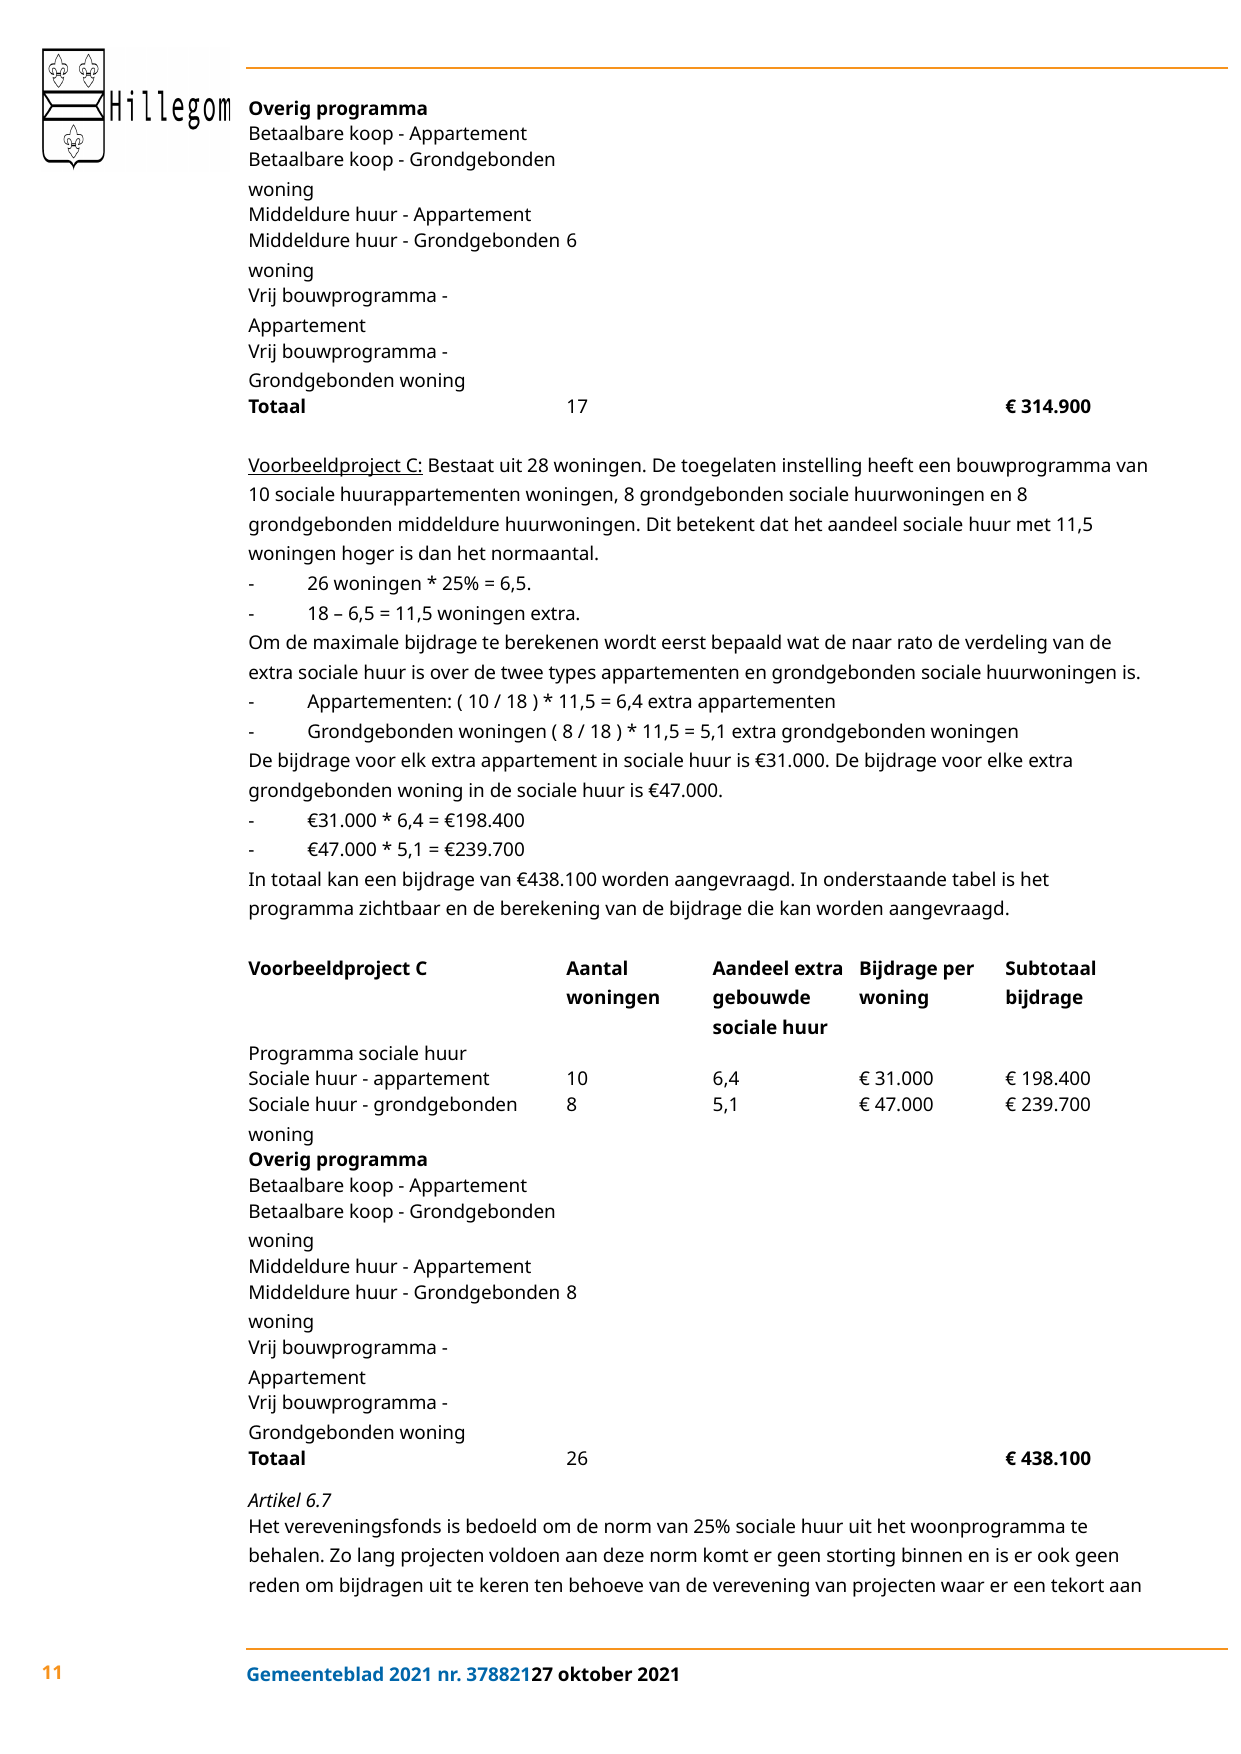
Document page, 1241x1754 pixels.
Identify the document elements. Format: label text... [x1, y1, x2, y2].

table_cell € 198.400 [1005, 1065, 1152, 1091]
table_cell Vrij bouwprogramma - Appartement [248, 1334, 566, 1389]
table_cell Programma sociale huur [248, 1040, 1152, 1065]
table_cell 8 [566, 1091, 712, 1146]
table_cell Overig programma [248, 95, 1152, 121]
text Artikel 6.7 [248, 1487, 1152, 1513]
table_cell [859, 338, 1005, 393]
table_cell [713, 283, 859, 338]
table_cell [713, 1334, 859, 1389]
table_cell [1005, 1253, 1152, 1279]
table_cell [566, 1172, 712, 1198]
table_cell [1005, 146, 1152, 202]
list Appartementen: ( 10 / 18 ) * 11,5 = 6,4 extra appartementen [248, 688, 1152, 714]
table_cell [713, 202, 859, 227]
table_header Aantal woningen [566, 955, 712, 1040]
table_cell Middeldure huur - Appartement [248, 202, 566, 227]
table_cell Middeldure huur - Grondgebonden woning [248, 1279, 566, 1334]
table_cell [1005, 1334, 1152, 1389]
table_cell Totaal [248, 393, 566, 419]
table_cell [859, 1253, 1005, 1279]
table_cell [566, 1334, 712, 1389]
picture [41, 47, 231, 172]
table_cell € 239.700 [1005, 1091, 1152, 1146]
table_cell 17 [566, 393, 712, 419]
table_cell [859, 227, 1005, 283]
table_cell [566, 1253, 712, 1279]
table_cell Middeldure huur - Grondgebonden woning [248, 227, 566, 283]
table_header Subtotaal bijdrage [1005, 955, 1152, 1040]
table_cell [1005, 1198, 1152, 1253]
text In totaal kan een bijdrage van €438.100 worden aangevraagd. In onderstaande tabel is het programma zichtbaar en de berekening van de bijdrage die kan worden aangevraagd. [248, 866, 1152, 921]
table_cell € 314.900 [1005, 393, 1152, 419]
table_cell [566, 202, 712, 227]
table_cell [859, 202, 1005, 227]
table_cell [859, 1445, 1005, 1471]
table_cell [859, 1172, 1005, 1198]
table_cell [713, 1445, 859, 1471]
table_cell [566, 1390, 712, 1445]
table_cell [566, 283, 712, 338]
list 18 – 6,5 = 11,5 woningen extra. [248, 600, 1152, 625]
table_header Aandeel extra gebouwde sociale huur [713, 955, 859, 1040]
table_cell [859, 146, 1005, 202]
table_cell [1005, 227, 1152, 283]
table_cell Vrij bouwprogramma - Appartement [248, 283, 566, 338]
table_header Voorbeeldproject C [248, 955, 566, 1040]
table_cell 10 [566, 1065, 712, 1091]
table_cell [1005, 338, 1152, 393]
table_cell 5,1 [713, 1091, 859, 1146]
table_cell [566, 121, 712, 146]
text Het vereveningsfonds is bedoeld om de norm van 25% sociale huur uit het woonprogramma te behalen. Zo lang projecten voldoen aan deze norm komt er geen storting binnen en is er ook geen reden om bijdragen uit te keren ten behoeve van de verevening van projecten waar er een tekort aan [248, 1513, 1152, 1598]
table_cell [1005, 121, 1152, 146]
table_cell 6,4 [713, 1065, 859, 1091]
table_cell [566, 1198, 712, 1253]
table_cell [1005, 1172, 1152, 1198]
table_cell [713, 393, 859, 419]
table_cell [859, 121, 1005, 146]
table_cell [713, 1253, 859, 1279]
table_cell [713, 227, 859, 283]
table_cell [859, 1334, 1005, 1389]
text De bijdrage voor elk extra appartement in sociale huur is €31.000. De bijdrage voor elke extra grondgebonden woning in de sociale huur is €47.000. [248, 748, 1152, 803]
table_cell 6 [566, 227, 712, 283]
table_header Bijdrage per woning [859, 955, 1005, 1040]
table_cell Overig programma [248, 1146, 1152, 1172]
table_cell 26 [566, 1445, 712, 1471]
table_cell [713, 1390, 859, 1445]
text Om de maximale bijdrage te berekenen wordt eerst bepaald wat de naar rato de verdeling van de extra sociale huur is over de twee types appartementen en grondgebonden sociale huurwoningen is. [248, 629, 1152, 684]
table_cell [713, 1172, 859, 1198]
table_cell [1005, 283, 1152, 338]
list Grondgebonden woningen ( 8 / 18 ) * 11,5 = 5,1 extra grondgebonden woningen [248, 718, 1152, 744]
list €47.000 * 5,1 = €239.700 [248, 836, 1152, 862]
table_cell € 438.100 [1005, 1445, 1152, 1471]
table_cell Sociale huur - appartement [248, 1065, 566, 1091]
table_cell [713, 1198, 859, 1253]
list €31.000 * 6,4 = €198.400 [248, 807, 1152, 832]
table_cell 8 [566, 1279, 712, 1334]
table_cell Vrij bouwprogramma - Grondgebonden woning [248, 338, 566, 393]
table_cell € 31.000 [859, 1065, 1005, 1091]
table_cell Vrij bouwprogramma - Grondgebonden woning [248, 1390, 566, 1445]
table_cell [859, 283, 1005, 338]
list 26 woningen * 25% = 6,5. [248, 570, 1152, 596]
table_cell [713, 121, 859, 146]
table_cell [566, 146, 712, 202]
table_cell [1005, 1279, 1152, 1334]
table_cell Sociale huur - grondgebonden woning [248, 1091, 566, 1146]
table_cell Middeldure huur - Appartement [248, 1253, 566, 1279]
table_cell € 47.000 [859, 1091, 1005, 1146]
table_cell [713, 146, 859, 202]
table_cell [859, 1198, 1005, 1253]
text Voorbeeldproject C: Bestaat uit 28 woningen. De toegelaten instelling heeft een bouwprogramma van 10 sociale huurappartementen woningen, 8 grondgebonden sociale huurwoningen en 8 grondgebonden middeldure huurwoningen. Dit betekent dat het aandeel sociale huur met 11,5 woningen hoger is dan het normaantal. [248, 452, 1152, 566]
table_cell Totaal [248, 1445, 566, 1471]
table_cell [1005, 202, 1152, 227]
table_cell Betaalbare koop - Grondgebonden woning [248, 1198, 566, 1253]
table_cell [859, 393, 1005, 419]
table_cell Betaalbare koop - Grondgebonden woning [248, 146, 566, 202]
table_cell Betaalbare koop - Appartement [248, 1172, 566, 1198]
table_cell [1005, 1390, 1152, 1445]
table_cell [859, 1390, 1005, 1445]
table_cell [713, 1279, 859, 1334]
table_cell Betaalbare koop - Appartement [248, 121, 566, 146]
table_cell [859, 1279, 1005, 1334]
table_cell [713, 338, 859, 393]
table_cell [566, 338, 712, 393]
